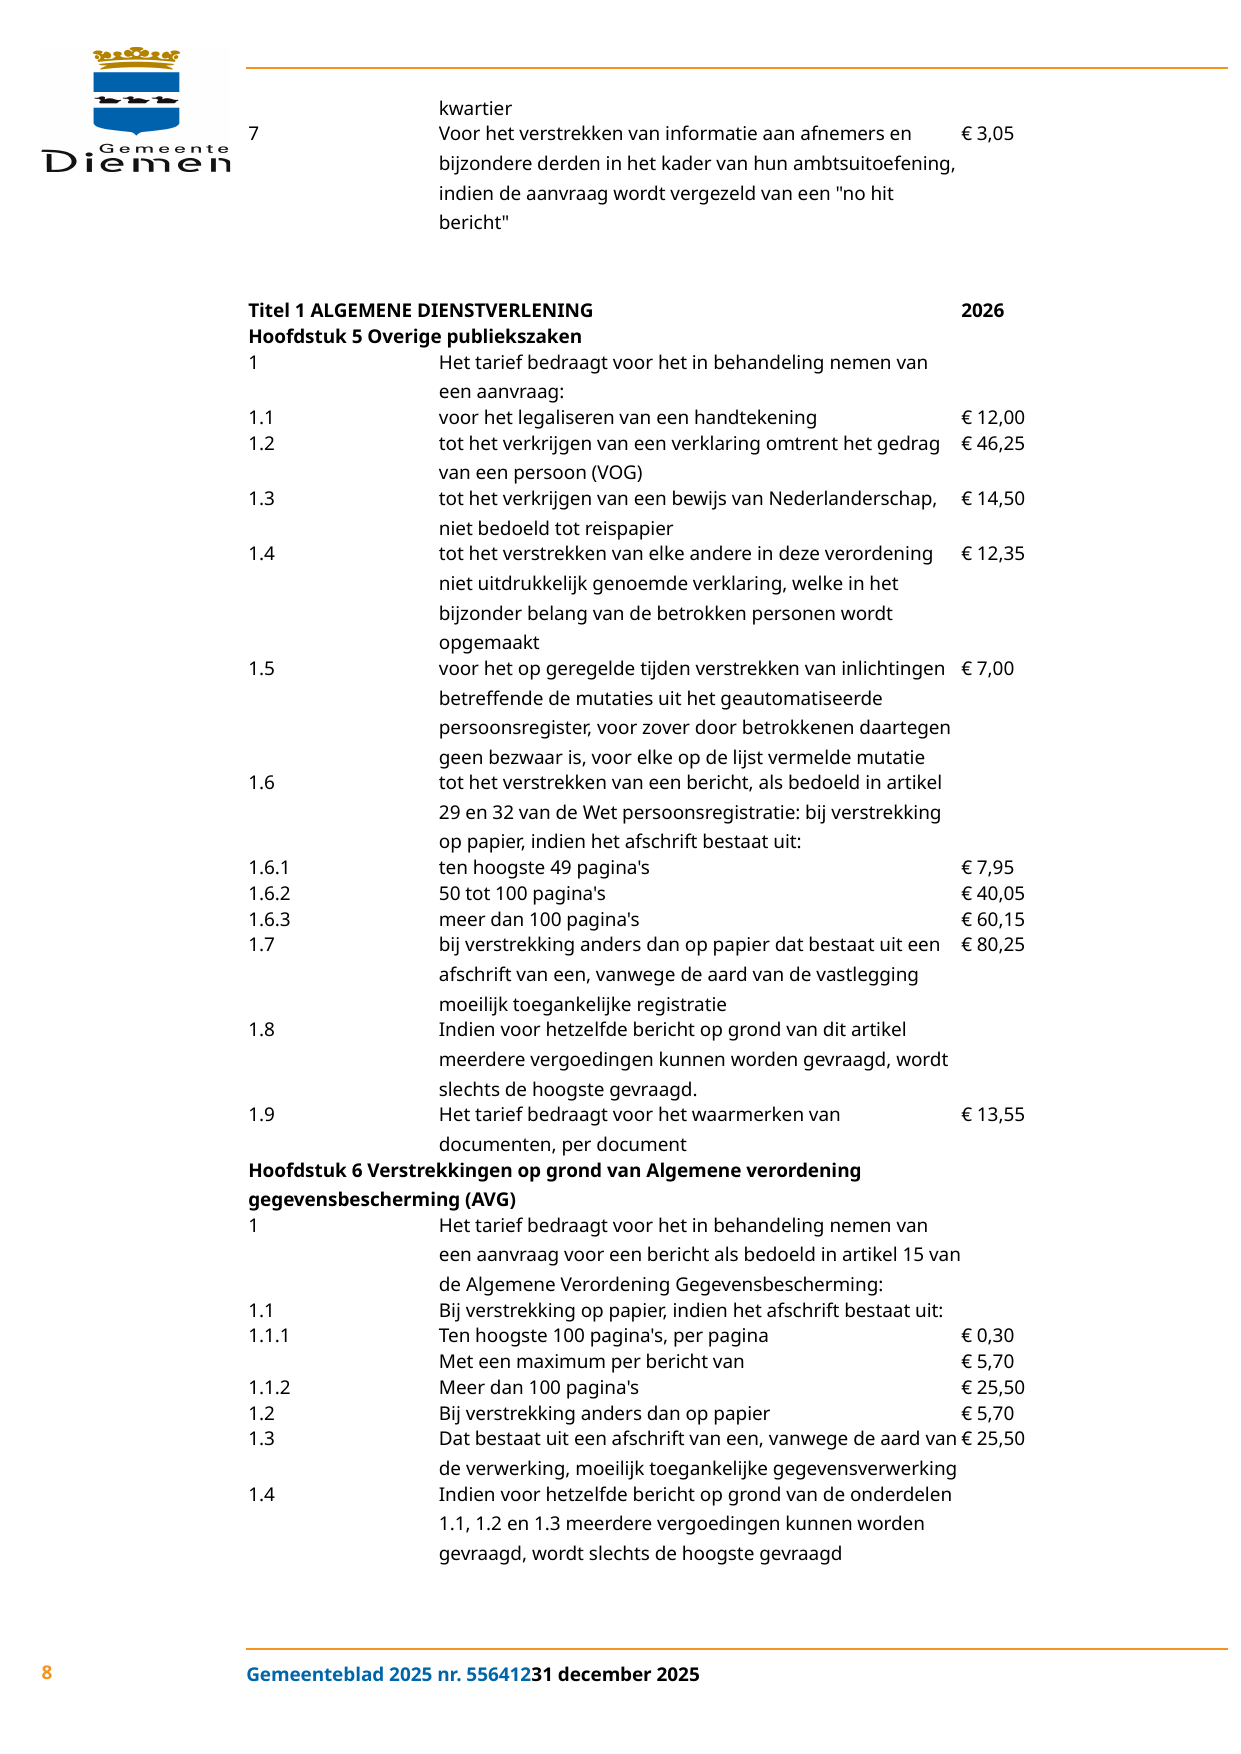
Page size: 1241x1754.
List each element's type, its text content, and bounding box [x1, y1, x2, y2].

table_cell [961, 1481, 1152, 1566]
table_cell € 14,50 [961, 485, 1152, 541]
table_cell Het tarief bedraagt voor het in behandeling nemen van een aanvraag: [439, 349, 961, 404]
table_cell 1.6.1 [248, 855, 439, 880]
table_cell tot het verstrekken van een bericht, als bedoeld in artikel 29 en 32 van de Wet persoonsregistratie: bij verstrekking op papier, indien het afschrift bestaat uit: [439, 770, 961, 854]
table_cell [961, 1297, 1152, 1323]
table_cell € 40,05 [961, 880, 1152, 906]
table_header Titel 1 ALGEMENE DIENSTVERLENING [248, 298, 961, 323]
table_cell Ten hoogste 100 pagina's, per pagina [439, 1323, 961, 1348]
table_cell € 25,50 [961, 1374, 1152, 1400]
table_cell [961, 1212, 1152, 1297]
table_cell 50 tot 100 pagina's [439, 880, 961, 906]
table_cell 1.3 [248, 1426, 439, 1481]
table_cell Het tarief bedraagt voor het waarmerken van documenten, per document [439, 1101, 961, 1157]
table_cell 1.3 [248, 485, 439, 541]
table_cell € 60,15 [961, 906, 1152, 932]
table_cell 1.6.3 [248, 906, 439, 932]
table_cell € 12,00 [961, 404, 1152, 430]
table_cell voor het legaliseren van een handtekening [439, 404, 961, 430]
table_cell Dat bestaat uit een afschrift van een, vanwege de aard van de verwerking, moeilijk toegankelijke gegevensverwerking [439, 1426, 961, 1481]
table_cell 1.1.2 [248, 1374, 439, 1400]
table_cell Hoofdstuk 5 Overige publiekszaken [248, 323, 961, 349]
table_cell [961, 770, 1152, 854]
table_cell € 0,30 [961, 1323, 1152, 1348]
table_cell [961, 1566, 1152, 1592]
table_cell kwartier [439, 95, 961, 121]
table_cell tot het verstrekken van elke andere in deze verordening niet uitdrukkelijk genoemde verklaring, welke in het bijzonder belang van de betrokken personen wordt opgemaakt [439, 541, 961, 655]
table_cell 1.6 [248, 770, 439, 854]
table_cell € 5,70 [961, 1400, 1152, 1426]
table_cell 1.1.1 [248, 1323, 439, 1348]
table_cell € 7,95 [961, 855, 1152, 880]
table_cell Indien voor hetzelfde bericht op grond van de onderdelen 1.1, 1.2 en 1.3 meerdere vergoedingen kunnen worden gevraagd, wordt slechts de hoogste gevraagd [439, 1481, 961, 1566]
table_cell € 7,00 [961, 655, 1152, 769]
table_cell [439, 1566, 961, 1592]
table_cell 1.8 [248, 1017, 439, 1101]
table_cell € 13,55 [961, 1101, 1152, 1157]
table_cell € 12,35 [961, 541, 1152, 655]
table_cell 7 [248, 121, 439, 235]
table_cell Met een maximum per bericht van [439, 1349, 961, 1374]
picture [41, 47, 231, 172]
table_cell 1.2 [248, 430, 439, 485]
table_cell 1.1 [248, 1297, 439, 1323]
table_cell Hoofdstuk 6 Verstrekkingen op grond van Algemene verordening gegevensbescherming (AVG) [248, 1157, 961, 1212]
table_cell bij verstrekking anders dan op papier dat bestaat uit een afschrift van een, vanwege de aard van de vastlegging moeilijk toegankelijke registratie [439, 932, 961, 1017]
table_cell tot het verkrijgen van een bewijs van Nederlanderschap, niet bedoeld tot reispapier [439, 485, 961, 541]
table_cell 1.5 [248, 655, 439, 769]
table_cell Bij verstrekking anders dan op papier [439, 1400, 961, 1426]
table_cell 1.2 [248, 1400, 439, 1426]
table_cell 1.1 [248, 404, 439, 430]
table_cell tot het verkrijgen van een verklaring omtrent het gedrag van een persoon (VOG) [439, 430, 961, 485]
table_cell € 46,25 [961, 430, 1152, 485]
table_cell 1.6.2 [248, 880, 439, 906]
table_cell Bij verstrekking op papier, indien het afschrift bestaat uit: [439, 1297, 961, 1323]
table_cell [248, 1566, 439, 1592]
table_cell [248, 95, 439, 121]
table_cell € 3,05 [961, 121, 1152, 235]
table_cell [961, 1157, 1152, 1212]
table_cell Indien voor hetzelfde bericht op grond van dit artikel meerdere vergoedingen kunnen worden gevraagd, wordt slechts de hoogste gevraagd. [439, 1017, 961, 1101]
table_cell 1.9 [248, 1101, 439, 1157]
table_cell 1.4 [248, 1481, 439, 1566]
table_cell [961, 323, 1152, 349]
table_cell 1.7 [248, 932, 439, 1017]
table_cell Het tarief bedraagt voor het in behandeling nemen van een aanvraag voor een bericht als bedoeld in artikel 15 van de Algemene Verordening Gegevensbescherming: [439, 1212, 961, 1297]
table_cell 1 [248, 349, 439, 404]
table_cell [961, 1017, 1152, 1101]
table_cell € 25,50 [961, 1426, 1152, 1481]
table_cell 1.4 [248, 541, 439, 655]
table_cell 1 [248, 1212, 439, 1297]
table_cell ten hoogste 49 pagina's [439, 855, 961, 880]
table_cell € 5,70 [961, 1349, 1152, 1374]
table_header 2026 [961, 298, 1152, 323]
table_cell [961, 95, 1152, 121]
table_cell meer dan 100 pagina's [439, 906, 961, 932]
table_cell Meer dan 100 pagina's [439, 1374, 961, 1400]
table_cell Voor het verstrekken van informatie aan afnemers en bijzondere derden in het kader van hun ambtsuitoefening, indien de aanvraag wordt vergezeld van een "no hit bericht" [439, 121, 961, 235]
table_cell [961, 349, 1152, 404]
table_cell € 80,25 [961, 932, 1152, 1017]
table_cell voor het op geregelde tijden verstrekken van inlichtingen betreffende de mutaties uit het geautomatiseerde persoonsregister, voor zover door betrokkenen daartegen geen bezwaar is, voor elke op de lijst vermelde mutatie [439, 655, 961, 769]
table_cell [248, 1349, 439, 1374]
